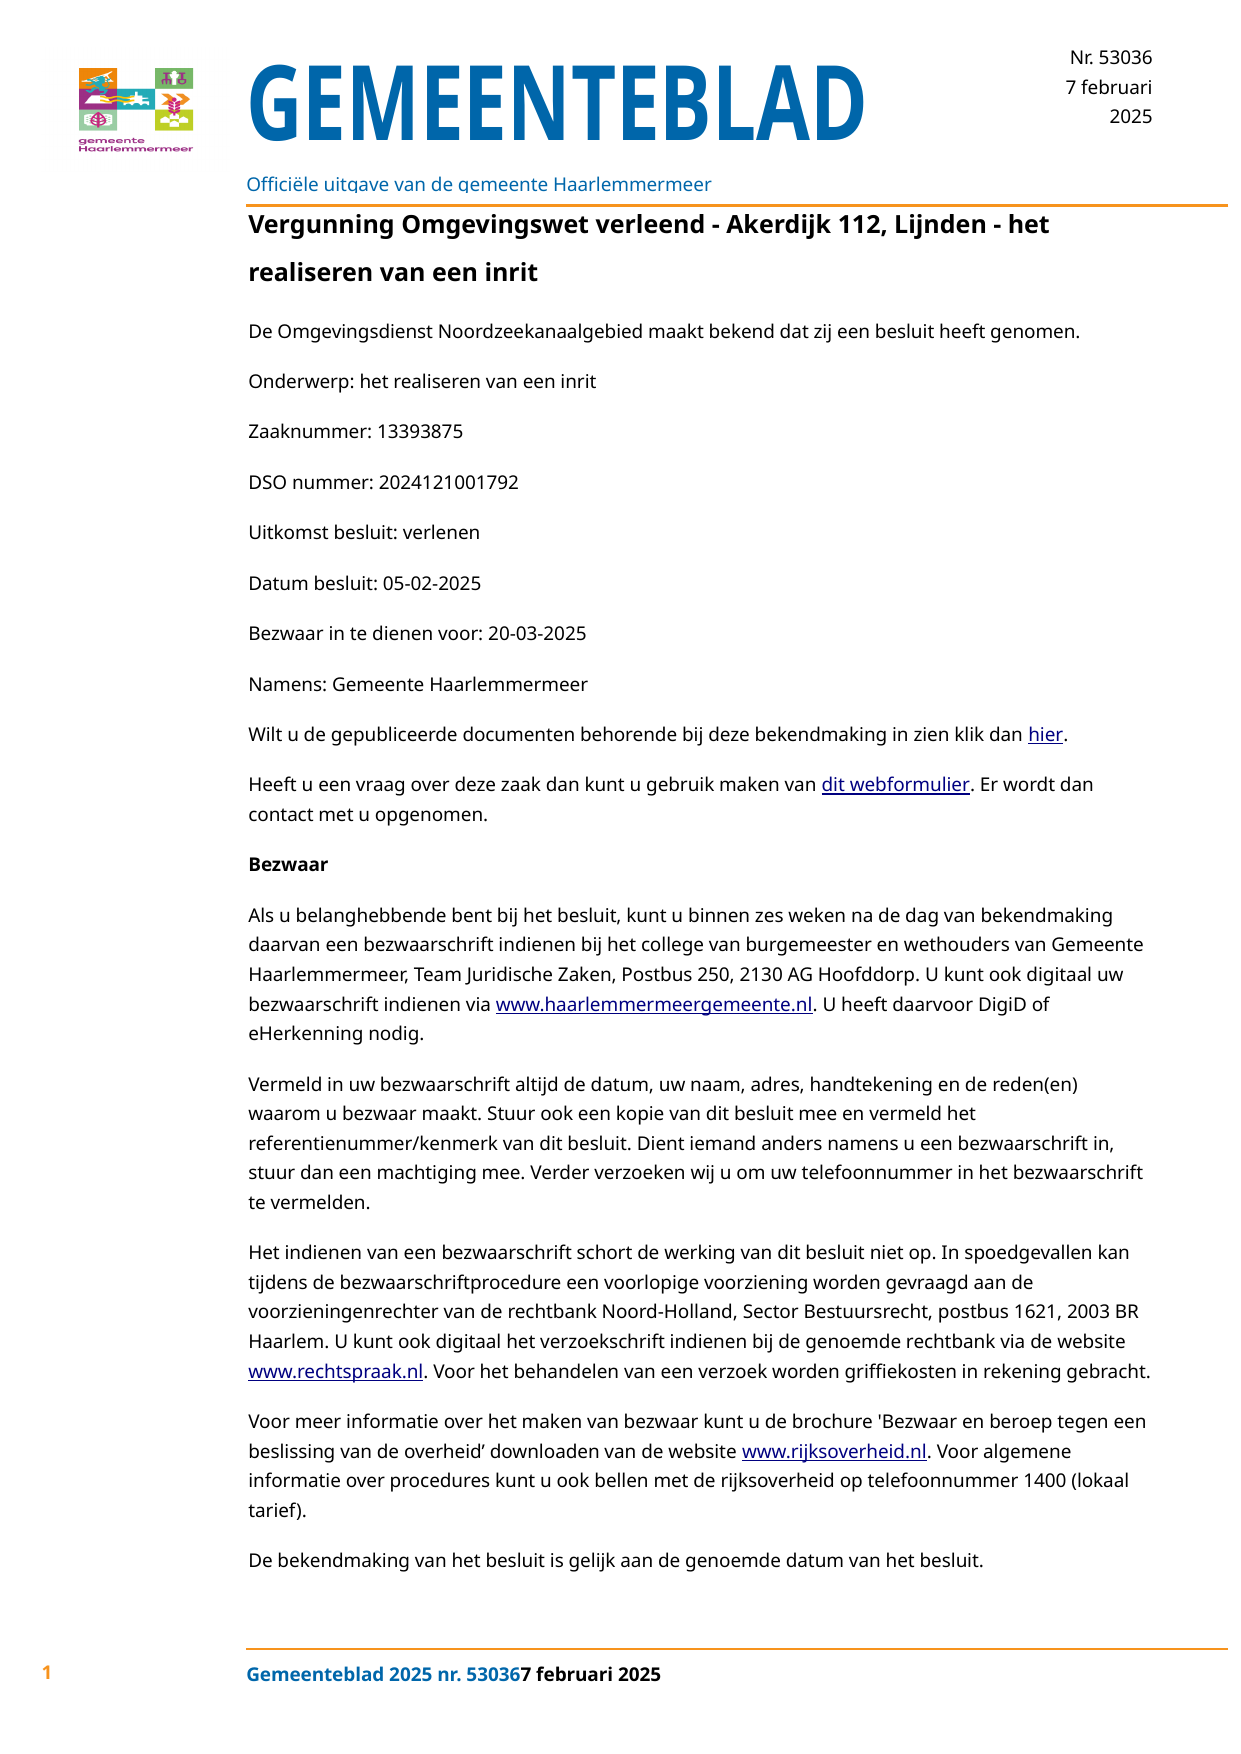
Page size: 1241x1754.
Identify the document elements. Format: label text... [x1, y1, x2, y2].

text Voor meer informatie over het maken van bezwaar kunt u de brochure 'Bezwaar en beroep tegen een beslissing van de overheid’ downloaden van de website www.rijksoverheid.nl. Voor algemene informatie over procedures kunt u ook bellen met de rijksoverheid op telefoonnummer 1400 (lokaal tarief). [248, 1408, 1152, 1523]
text DSO nummer: 2024121001792 [248, 469, 1152, 495]
text Namens: Gemeente Haarlemmermeer [248, 671, 1152, 697]
picture [41, 47, 231, 172]
text Heeft u een vraag over deze zaak dan kunt u gebruik maken van dit webformulier. Er wordt dan contact met u opgenomen. [248, 772, 1152, 827]
text Vermeld in uw bezwaarschrift altijd de datum, uw naam, adres, handtekening en de reden(en) waarom u bezwaar maakt. Stuur ook een kopie van dit besluit mee en vermeld het referentienummer/kenmerk van dit besluit. Dient iemand anders namens u een bezwaarschrift in, stuur dan een machtiging mee. Verder verzoeken wij u om uw telefoonnummer in het bezwaarschrift te vermelden. [248, 1071, 1152, 1215]
text De Omgevingsdienst Noordzeekanaalgebied maakt bekend dat zij een besluit heeft genomen. [248, 318, 1152, 344]
text Bezwaar [248, 852, 1152, 877]
text Het indienen van een bezwaarschrift schort de werking van dit besluit niet op. In spoedgevallen kan tijdens de bezwaarschriftprocedure een voorlopige voorziening worden gevraagd aan de voorzieningenrechter van de rechtbank Noord-Holland, Sector Bestuursrecht, postbus 1621, 2003 BR Haarlem. U kunt ook digitaal het verzoekschrift indienen bij de genoemde rechtbank via de website www.rechtspraak.nl. Voor het behandelen van een verzoek worden griffiekosten in rekening gebracht. [248, 1239, 1152, 1384]
text Vergunning Omgevingswet verleend - Akerdijk 112, Lijnden - het realiseren van een inrit [248, 207, 1152, 288]
text Bezwaar in te dienen voor: 20-03-2025 [248, 620, 1152, 646]
text Als u belanghebbende bent bij het besluit, kunt u binnen zes weken na de dag van bekendmaking daarvan een bezwaarschrift indienen bij het college van burgemeester en wethouders van Gemeente Haarlemmermeer, Team Juridische Zaken, Postbus 250, 2130 AG Hoofddorp. U kunt ook digitaal uw bezwaarschrift indienen via www.haarlemmermeergemeente.nl. U heeft daarvoor DigiD of eHerkenning nodig. [248, 902, 1152, 1046]
text Zaaknummer: 13393875 [248, 419, 1152, 444]
text Uitkomst besluit: verlenen [248, 519, 1152, 545]
text Datum besluit: 05-02-2025 [248, 570, 1152, 596]
text Onderwerp: het realiseren van een inrit [248, 368, 1152, 394]
text Wilt u de gepubliceerde documenten behorende bij deze bekendmaking in zien klik dan hier. [248, 721, 1152, 747]
text De bekendmaking van het besluit is gelijk aan de genoemde datum van het besluit. [248, 1547, 1152, 1573]
